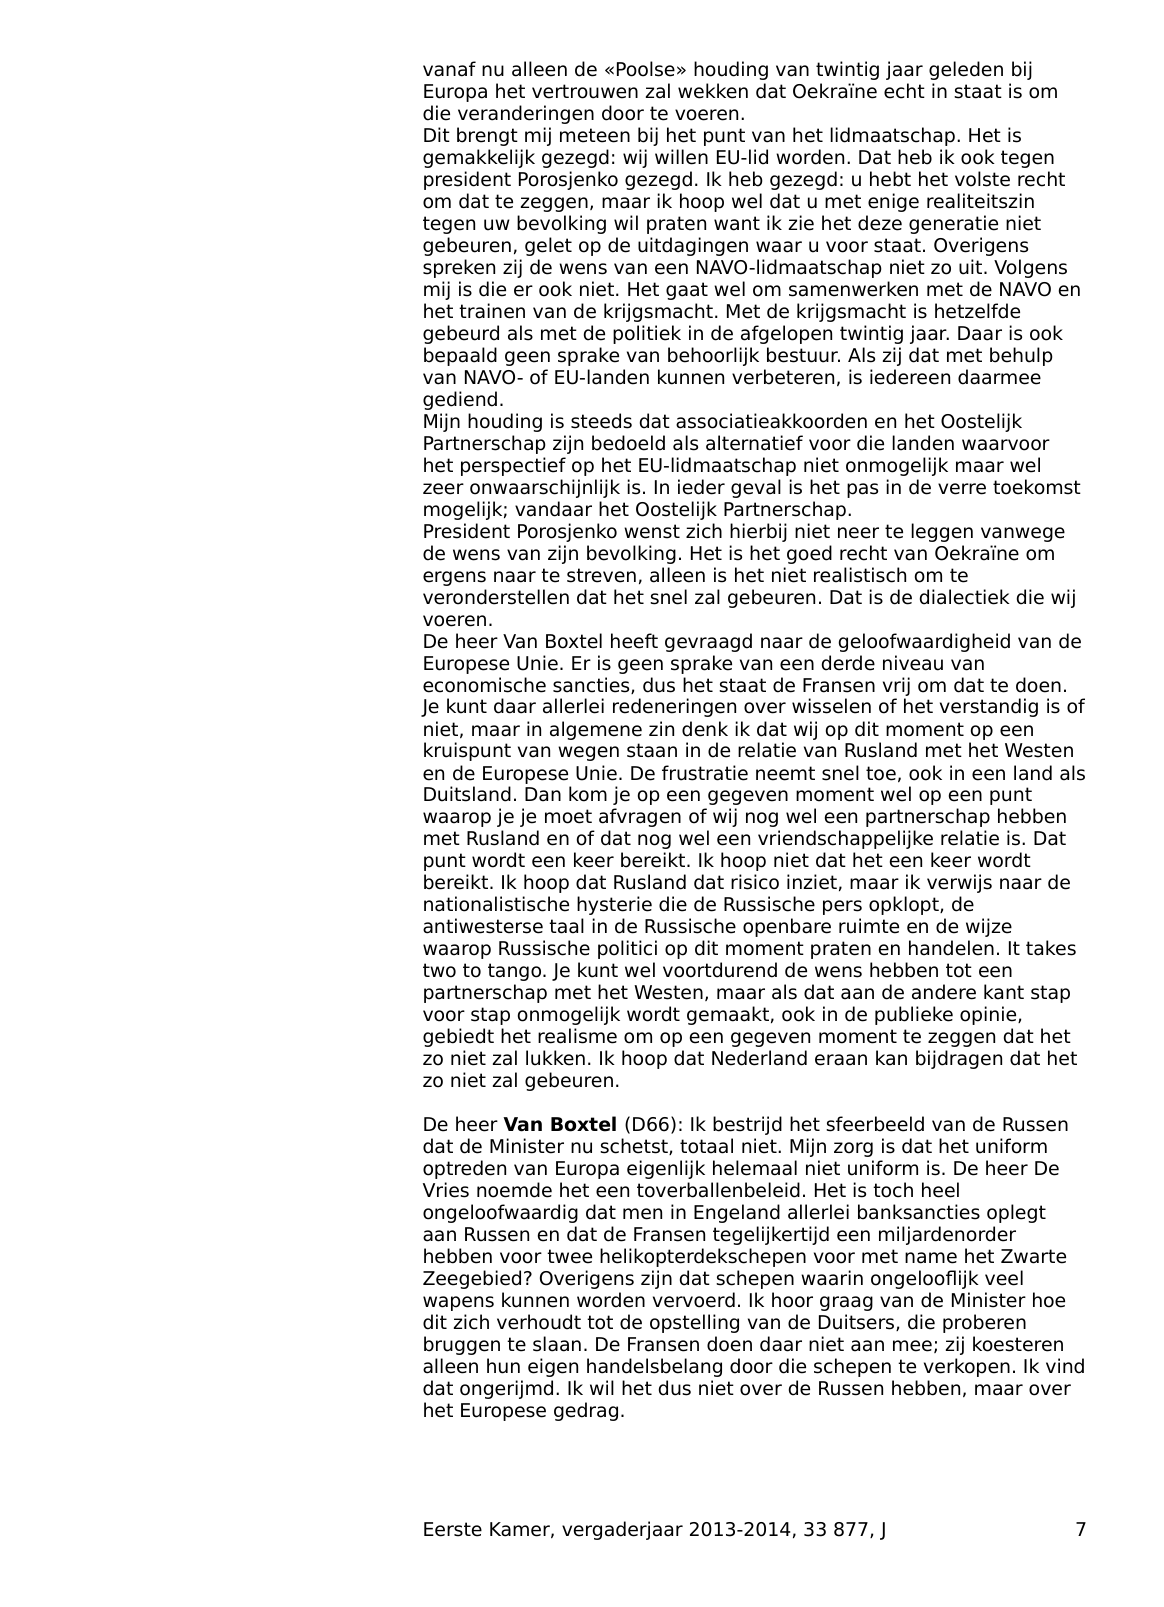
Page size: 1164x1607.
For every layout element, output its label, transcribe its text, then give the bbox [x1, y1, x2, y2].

text Mijn houding is steeds dat associatieakkoorden en het Oostelijk Partnerschap zijn bedoeld als alternatief voor die landen waarvoor het perspectief op het EU-lidmaatschap niet onmogelijk maar wel zeer onwaarschijnlijk is. In ieder geval is het pas in de verre toekomst mogelijk; vandaar het Oostelijk Partnerschap. [422, 411, 1087, 521]
text De heer Van Boxtel (D66): Ik bestrijd het sfeerbeeld van de Russen dat de Minister nu schetst, totaal niet. Mijn zorg is dat het uniform optreden van Europa eigenlijk helemaal niet uniform is. De heer De Vries noemde het een toverballenbeleid. Het is toch heel ongeloofwaardig dat men in Engeland allerlei banksancties oplegt aan Russen en dat de Fransen tegelijkertijd een miljardenorder hebben voor twee helikopterdekschepen voor met name het Zwarte Zeegebied? Overigens zijn dat schepen waarin ongelooflijk veel wapens kunnen worden vervoerd. Ik hoor graag van de Minister hoe dit zich verhoudt tot de opstelling van de Duitsers, die proberen bruggen te slaan. De Fransen doen daar niet aan mee; zij koesteren alleen hun eigen handelsbelang door die schepen te verkopen. Ik vind dat ongerijmd. Ik wil het dus niet over de Russen hebben, maar over het Europese gedrag. [422, 1114, 1087, 1422]
text Dit brengt mij meteen bij het punt van het lidmaatschap. Het is gemakkelijk gezegd: wij willen EU-lid worden. Dat heb ik ook tegen president Porosjenko gezegd. Ik heb gezegd: u hebt het volste recht om dat te zeggen, maar ik hoop wel dat u met enige realiteitszin tegen uw bevolking wil praten want ik zie het deze generatie niet gebeuren, gelet op de uitdagingen waar u voor staat. Overigens spreken zij de wens van een NAVO-lidmaatschap niet zo uit. Volgens mij is die er ook niet. Het gaat wel om samenwerken met de NAVO en het trainen van de krijgsmacht. Met de krijgsmacht is hetzelfde gebeurd als met de politiek in de afgelopen twintig jaar. Daar is ook bepaald geen sprake van behoorlijk bestuur. Als zij dat met behulp van NAVO- of EU-landen kunnen verbeteren, is iedereen daarmee gediend. [422, 125, 1087, 411]
text De heer Van Boxtel heeft gevraagd naar de geloofwaardigheid van de Europese Unie. Er is geen sprake van een derde niveau van economische sancties, dus het staat de Fransen vrij om dat te doen. Je kunt daar allerlei redeneringen over wisselen of het verstandig is of niet, maar in algemene zin denk ik dat wij op dit moment op een kruispunt van wegen staan in de relatie van Rusland met het Westen en de Europese Unie. De frustratie neemt snel toe, ook in een land als Duitsland. Dan kom je op een gegeven moment wel op een punt waarop je je moet afvragen of wij nog wel een partnerschap hebben met Rusland en of dat nog wel een vriendschappelijke relatie is. Dat punt wordt een keer bereikt. Ik hoop niet dat het een keer wordt bereikt. Ik hoop dat Rusland dat risico inziet, maar ik verwijs naar de nationalistische hysterie die de Russische pers opklopt, de antiwesterse taal in de Russische openbare ruimte en de wijze waarop Russische politici op dit moment praten en handelen. It takes two to tango. Je kunt wel voortdurend de wens hebben tot een partnerschap met het Westen, maar als dat aan de andere kant stap voor stap onmogelijk wordt gemaakt, ook in de publieke opinie, gebiedt het realisme om op een gegeven moment te zeggen dat het zo niet zal lukken. Ik hoop dat Nederland eraan kan bijdragen dat het zo niet zal gebeuren. [422, 631, 1087, 1092]
text vanaf nu alleen de «Poolse» houding van twintig jaar geleden bij Europa het vertrouwen zal wekken dat Oekraïne echt in staat is om die veranderingen door te voeren. [422, 59, 1087, 125]
text President Porosjenko wenst zich hierbij niet neer te leggen vanwege de wens van zijn bevolking. Het is het goed recht van Oekraïne om ergens naar te streven, alleen is het niet realistisch om te veronderstellen dat het snel zal gebeuren. Dat is de dialectiek die wij voeren. [422, 521, 1087, 631]
